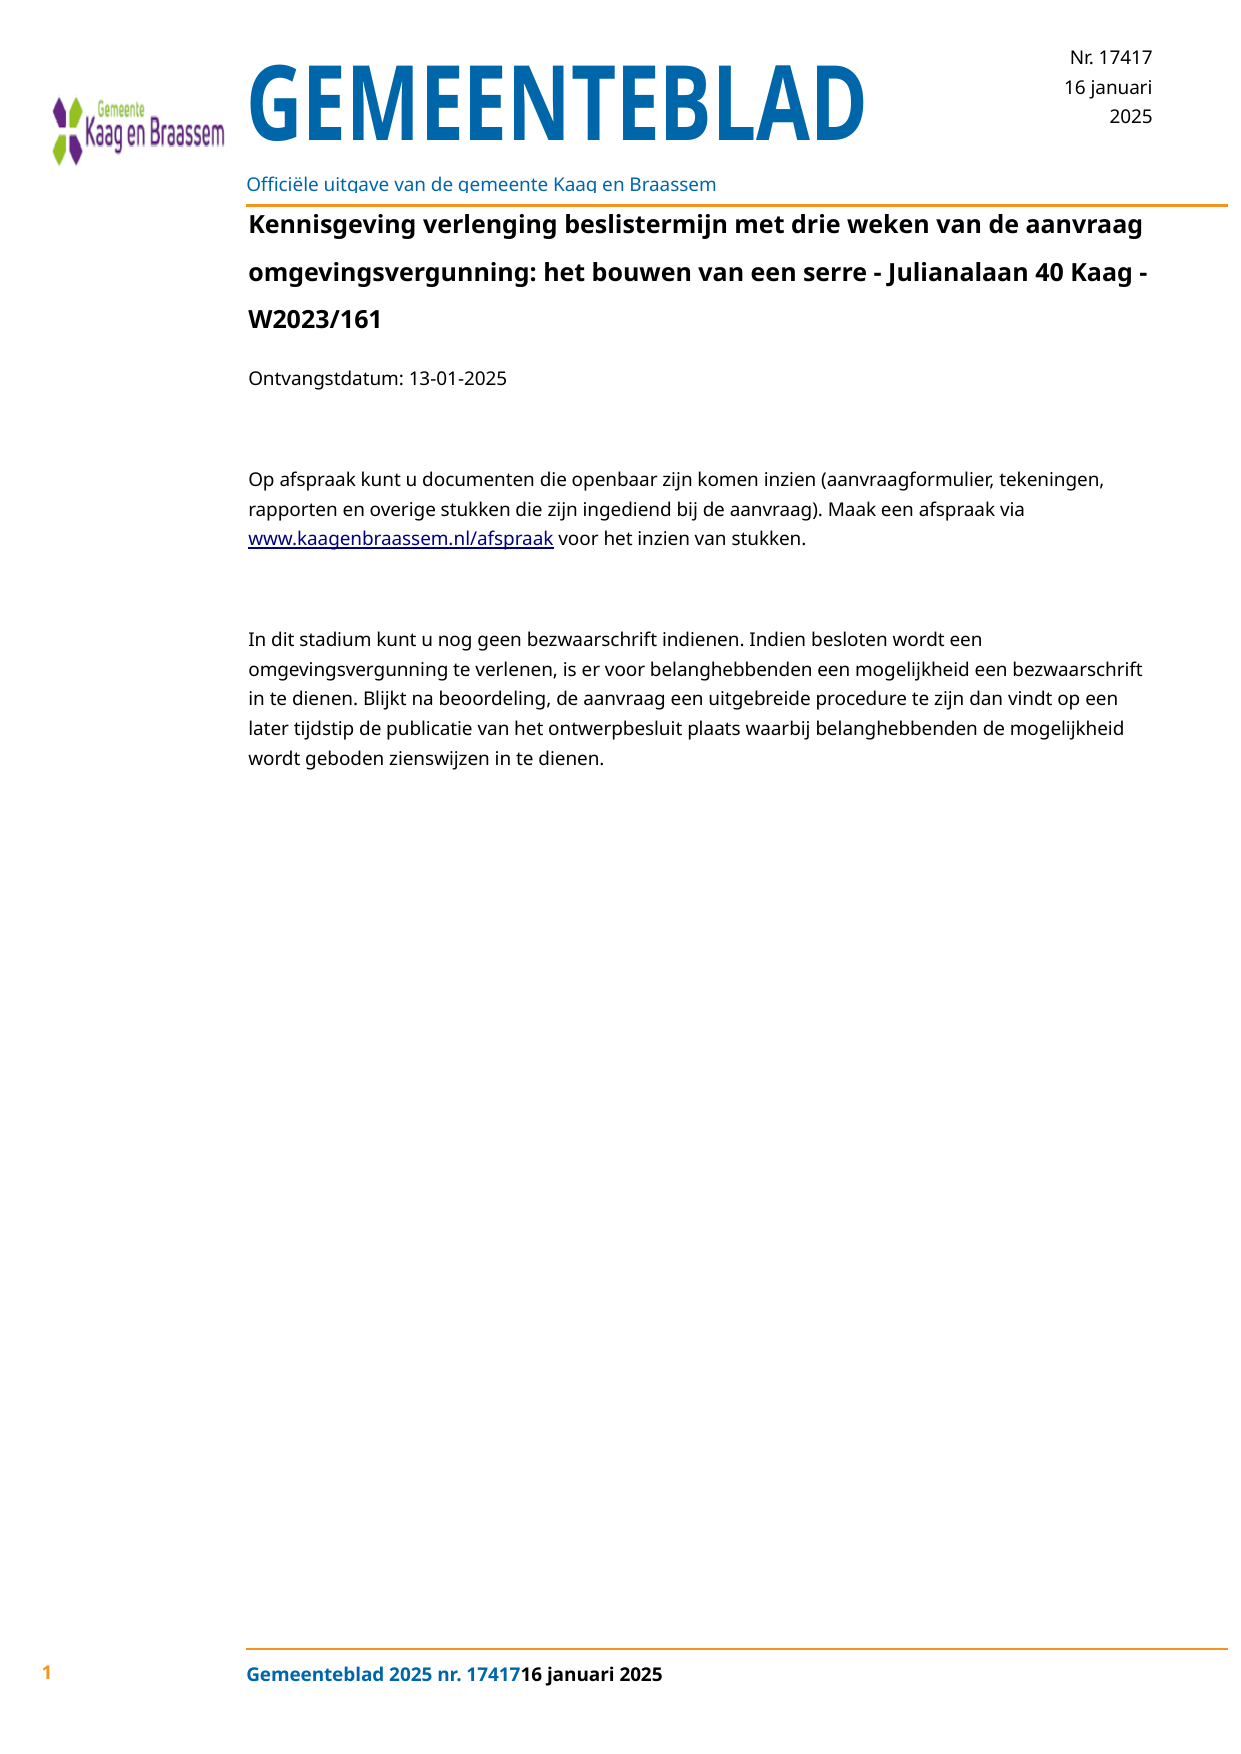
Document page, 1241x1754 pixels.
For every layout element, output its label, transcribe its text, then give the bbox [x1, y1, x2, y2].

text Op afspraak kunt u documenten die openbaar zijn komen inzien (aanvraagformulier, tekeningen, rapporten en overige stukken die zijn ingediend bij de aanvraag). Maak een afspraak via www.kaagenbraassem.nl/afspraak voor het inzien van stukken. [248, 466, 1152, 551]
text Kennisgeving verlenging beslistermijn met drie weken van de aanvraag omgevingsvergunning: het bouwen van een serre - Julianalaan 40 Kaag - W2023/161 [248, 207, 1152, 336]
text Ontvangstdatum: 13-01-2025 [248, 366, 1152, 391]
picture [41, 47, 231, 172]
text In dit stadium kunt u nog geen bezwaarschrift indienen. Indien besloten wordt een omgevingsvergunning te verlenen, is er voor belanghebbenden een mogelijkheid een bezwaarschrift in te dienen. Blijkt na beoordeling, de aanvraag een uitgebreide procedure te zijn dan vindt op een later tijdstip de publicatie van het ontwerpbesluit plaats waarbij belanghebbenden de mogelijkheid wordt geboden zienswijzen in te dienen. [248, 626, 1152, 770]
